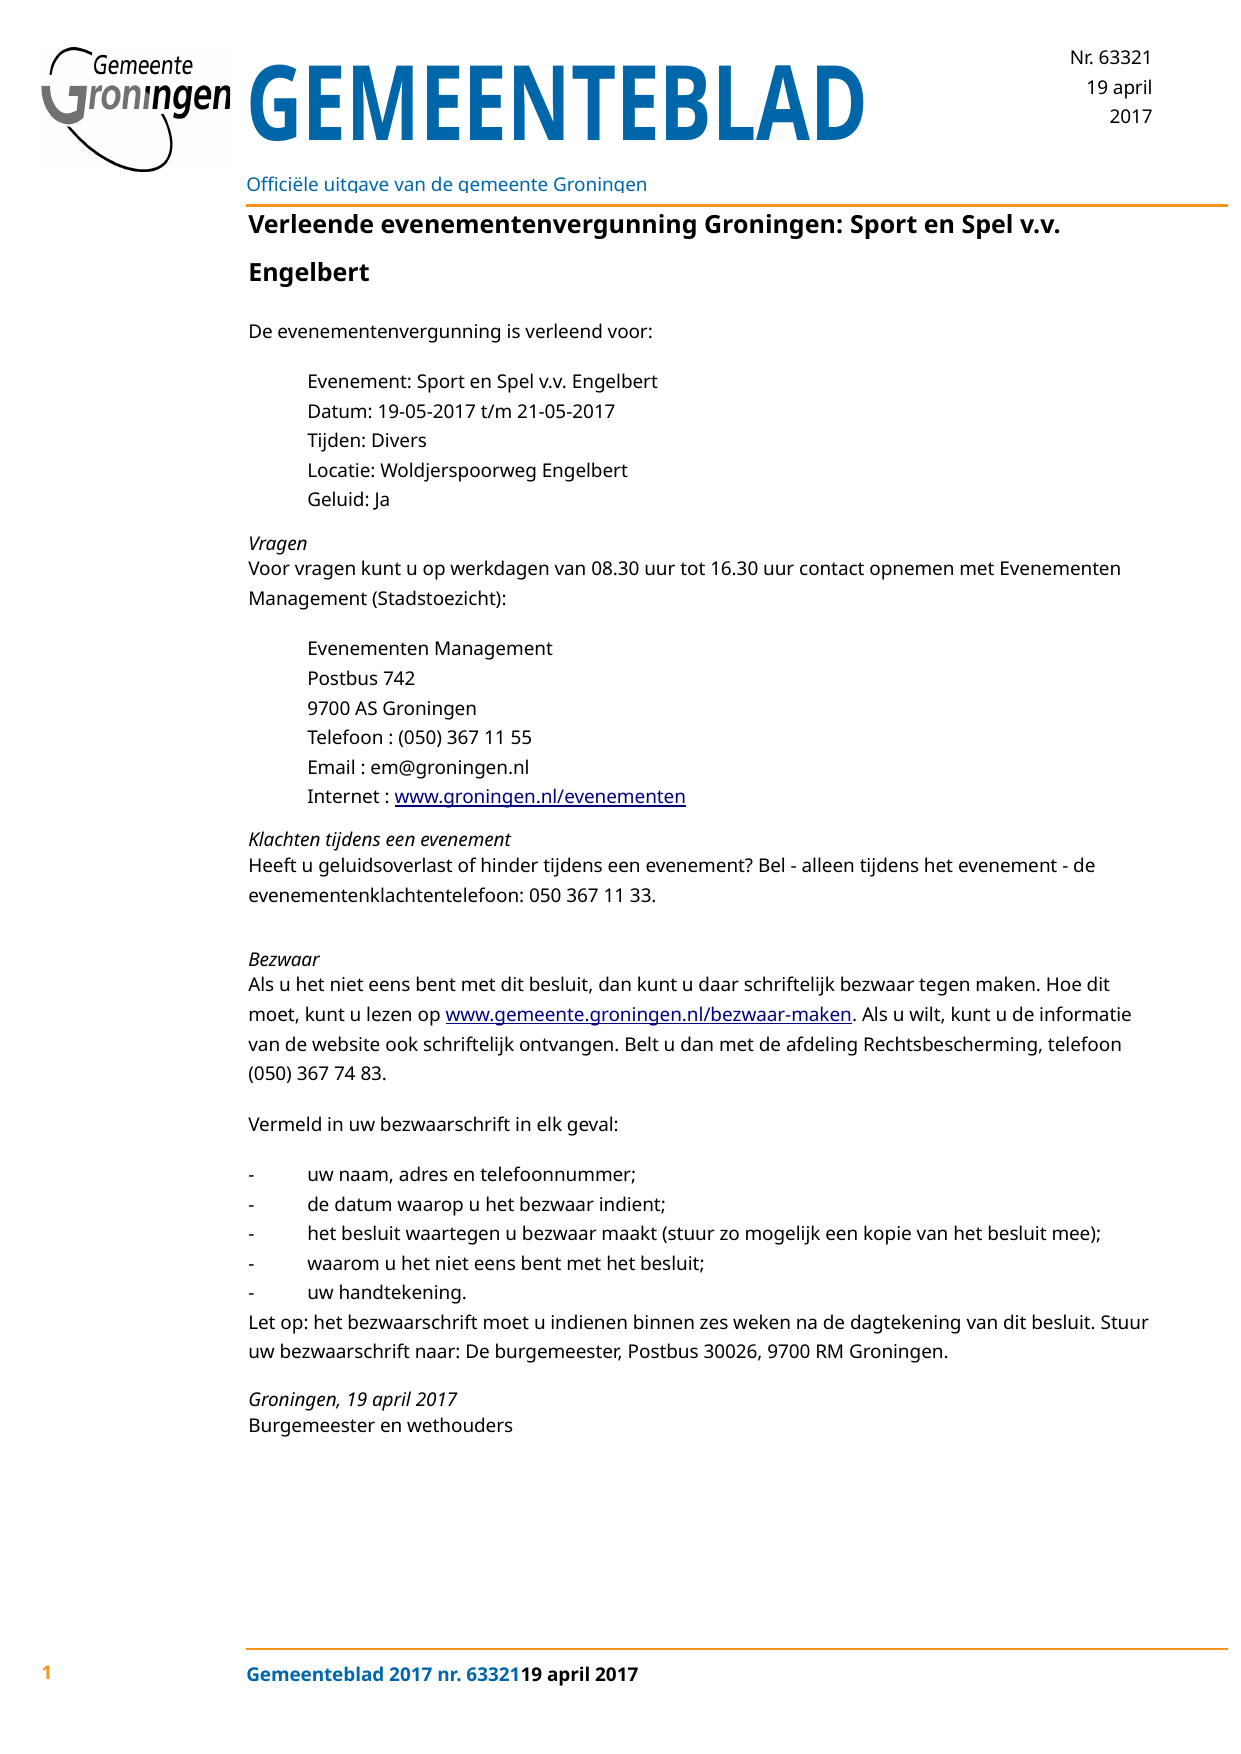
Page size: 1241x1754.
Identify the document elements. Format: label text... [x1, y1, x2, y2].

text Let op: het bezwaarschrift moet u indienen binnen zes weken na de dagtekening van dit besluit. Stuur uw bezwaarschrift naar: De burgemeester, Postbus 30026, 9700 RM Groningen. [248, 1309, 1152, 1364]
text De evenementenvergunning is verleend voor: [248, 318, 1152, 344]
text Groningen, 19 april 2017 [248, 1386, 1152, 1412]
list 9700 AS Groningen [248, 695, 1152, 720]
list Datum: 19-05-2017 t/m 21-05-2017 [248, 398, 1152, 424]
list Internet : www.groningen.nl/evenementen [248, 783, 1152, 809]
list Evenement: Sport en Spel v.v. Engelbert [248, 368, 1152, 394]
text Vermeld in uw bezwaarschrift in elk geval: [248, 1111, 1152, 1136]
picture [41, 47, 231, 172]
text Verleende evenementenvergunning Groningen: Sport en Spel v.v. Engelbert [248, 207, 1152, 288]
list Geluid: Ja [248, 487, 1152, 512]
text Burgemeester en wethouders [248, 1412, 1152, 1438]
list uw handtekening. [248, 1279, 1152, 1305]
list Tijden: Divers [248, 427, 1152, 453]
text Heeft u geluidsoverlast of hinder tijdens een evenement? Bel - alleen tijdens het evenement - de evenementenklachtentelefoon: 050 367 11 33. [248, 852, 1152, 908]
list het besluit waartegen u bezwaar maakt (stuur zo mogelijk een kopie van het besluit mee); [248, 1220, 1152, 1246]
list Postbus 742 [248, 665, 1152, 691]
list Locatie: Woldjerspoorweg Engelbert [248, 457, 1152, 483]
text Bezwaar [248, 946, 1152, 972]
text Als u het niet eens bent met dit besluit, dan kunt u daar schriftelijk bezwaar tegen maken. Hoe dit moet, kunt u lezen op www.gemeente.groningen.nl/bezwaar-maken. Als u wilt, kunt u de informatie van de website ook schriftelijk ontvangen. Belt u dan met de afdeling Rechtsbescherming, telefoon (050) 367 74 83. [248, 972, 1152, 1086]
list waarom u het niet eens bent met het besluit; [248, 1250, 1152, 1276]
text Klachten tijdens een evenement [248, 827, 1152, 852]
list uw naam, adres en telefoonnummer; [248, 1161, 1152, 1187]
list de datum waarop u het bezwaar indient; [248, 1191, 1152, 1216]
text Voor vragen kunt u op werkdagen van 08.30 uur tot 16.30 uur contact opnemen met Evenementen Management (Stadstoezicht): [248, 556, 1152, 611]
list Email : em@groningen.nl [248, 754, 1152, 779]
text Vragen [248, 530, 1152, 556]
list Evenementen Management [248, 636, 1152, 661]
list Telefoon : (050) 367 11 55 [248, 724, 1152, 750]
